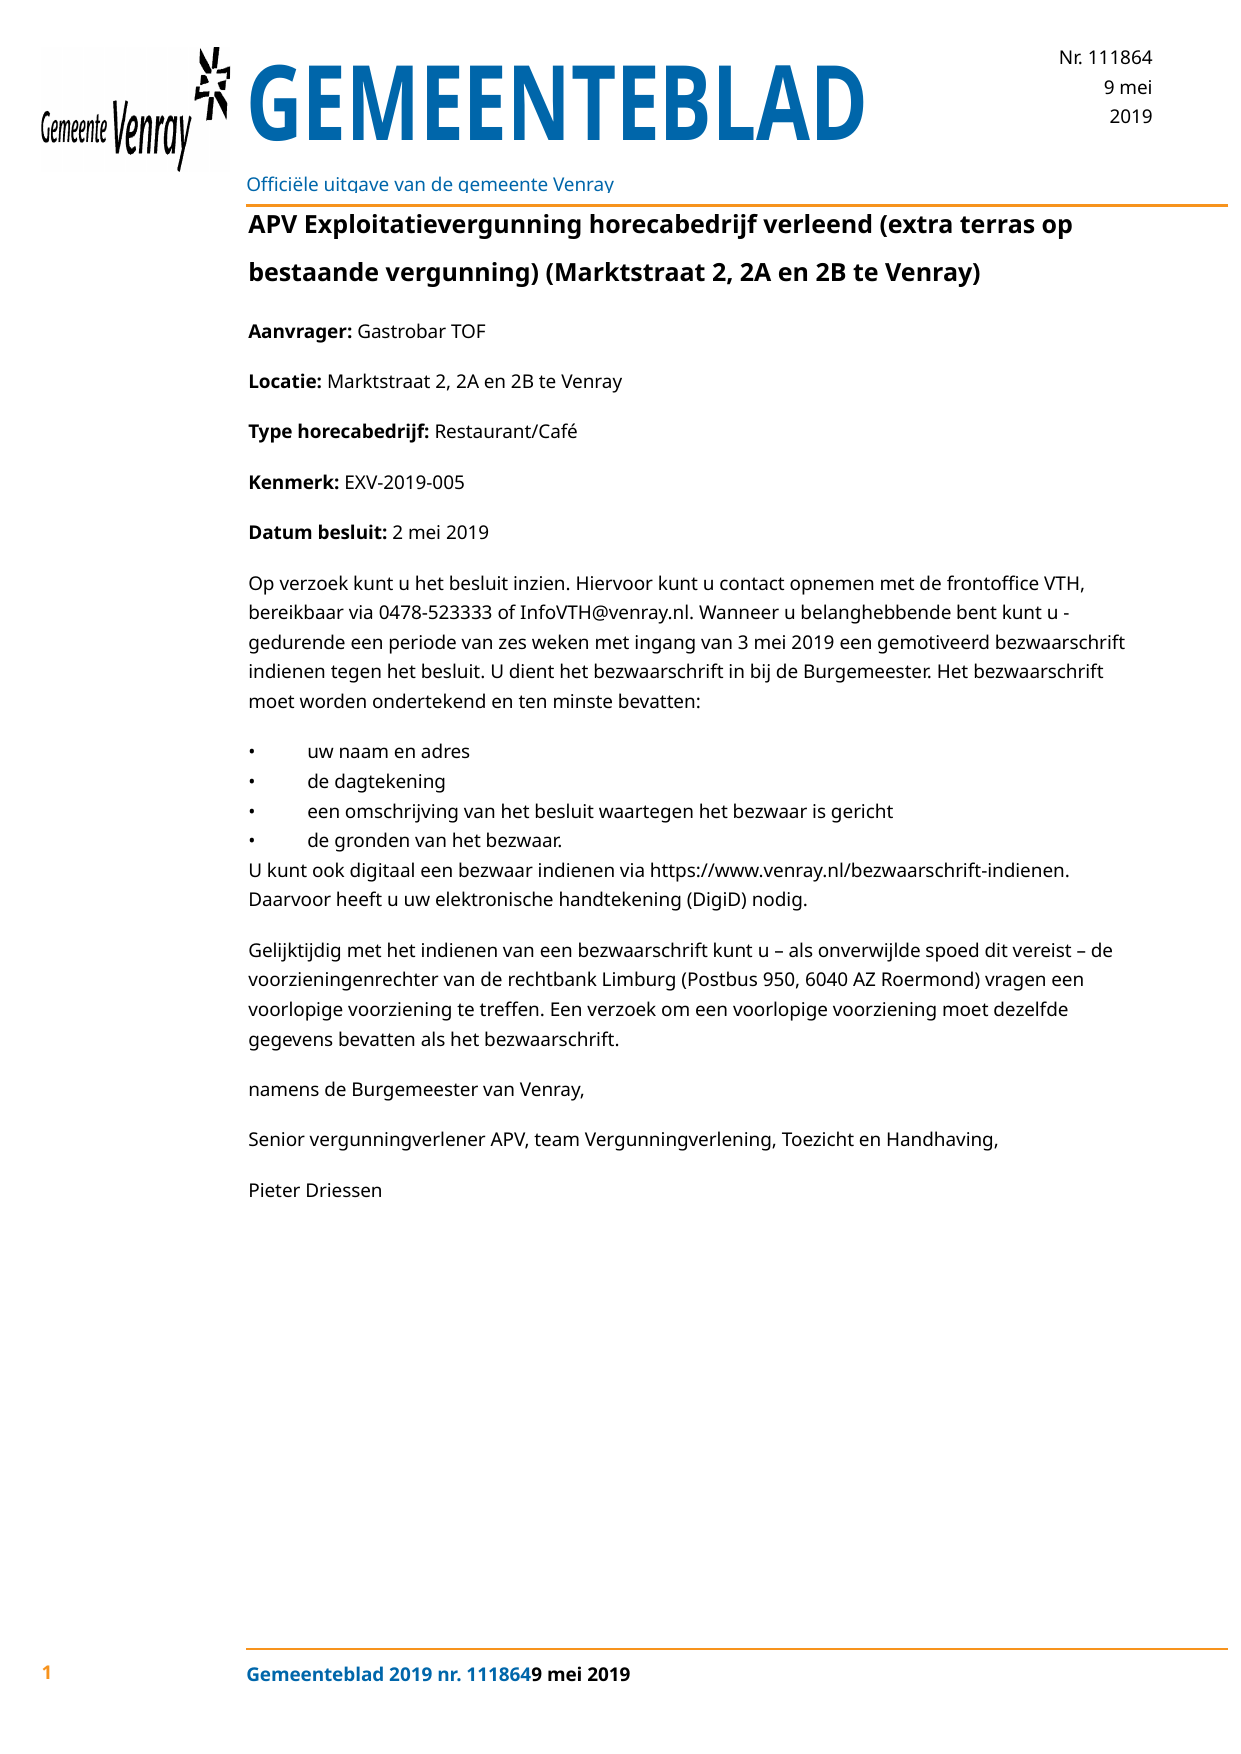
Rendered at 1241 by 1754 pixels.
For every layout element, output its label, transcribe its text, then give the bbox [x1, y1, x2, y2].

text namens de Burgemeester van Venray, [248, 1076, 1152, 1102]
list een omschrijving van het besluit waartegen het bezwaar is gericht [248, 798, 1152, 824]
picture [41, 47, 231, 172]
text Gelijktijdig met het indienen van een bezwaarschrift kunt u – als onverwijlde spoed dit vereist – de voorzieningenrechter van de rechtbank Limburg (Postbus 950, 6040 AZ Roermond) vragen een voorlopige voorziening te treffen. Een verzoek om een voorlopige voorziening moet dezelfde gegevens bevatten als het bezwaarschrift. [248, 937, 1152, 1052]
text Locatie: Marktstraat 2, 2A en 2B te Venray [248, 368, 1152, 394]
text APV Exploitatievergunning horecabedrijf verleend (extra terras op bestaande vergunning) (Marktstraat 2, 2A en 2B te Venray) [248, 207, 1152, 288]
list de dagtekening [248, 768, 1152, 794]
list de gronden van het bezwaar. [248, 827, 1152, 853]
text Senior vergunningverlener APV, team Vergunningverlening, Toezicht en Handhaving, [248, 1127, 1152, 1152]
text U kunt ook digitaal een bezwaar indienen via https://www.venray.nl/bezwaarschrift-indienen. Daarvoor heeft u uw elektronische handtekening (DigiD) nodig. [248, 857, 1152, 912]
text Kenmerk: EXV-2019-005 [248, 469, 1152, 495]
text Pieter Driessen [248, 1177, 1152, 1203]
text Op verzoek kunt u het besluit inzien. Hiervoor kunt u contact opnemen met de frontoffice VTH, bereikbaar via 0478-523333 of InfoVTH@venray.nl. Wanneer u belanghebbende bent kunt u - gedurende een periode van zes weken met ingang van 3 mei 2019 een gemotiveerd bezwaarschrift indienen tegen het besluit. U dient het bezwaarschrift in bij de Burgemeester. Het bezwaarschrift moet worden ondertekend en ten minste bevatten: [248, 570, 1152, 714]
text Datum besluit: 2 mei 2019 [248, 519, 1152, 545]
list uw naam en adres [248, 739, 1152, 764]
text Type horecabedrijf: Restaurant/Café [248, 419, 1152, 444]
text Aanvrager: Gastrobar TOF [248, 318, 1152, 344]
